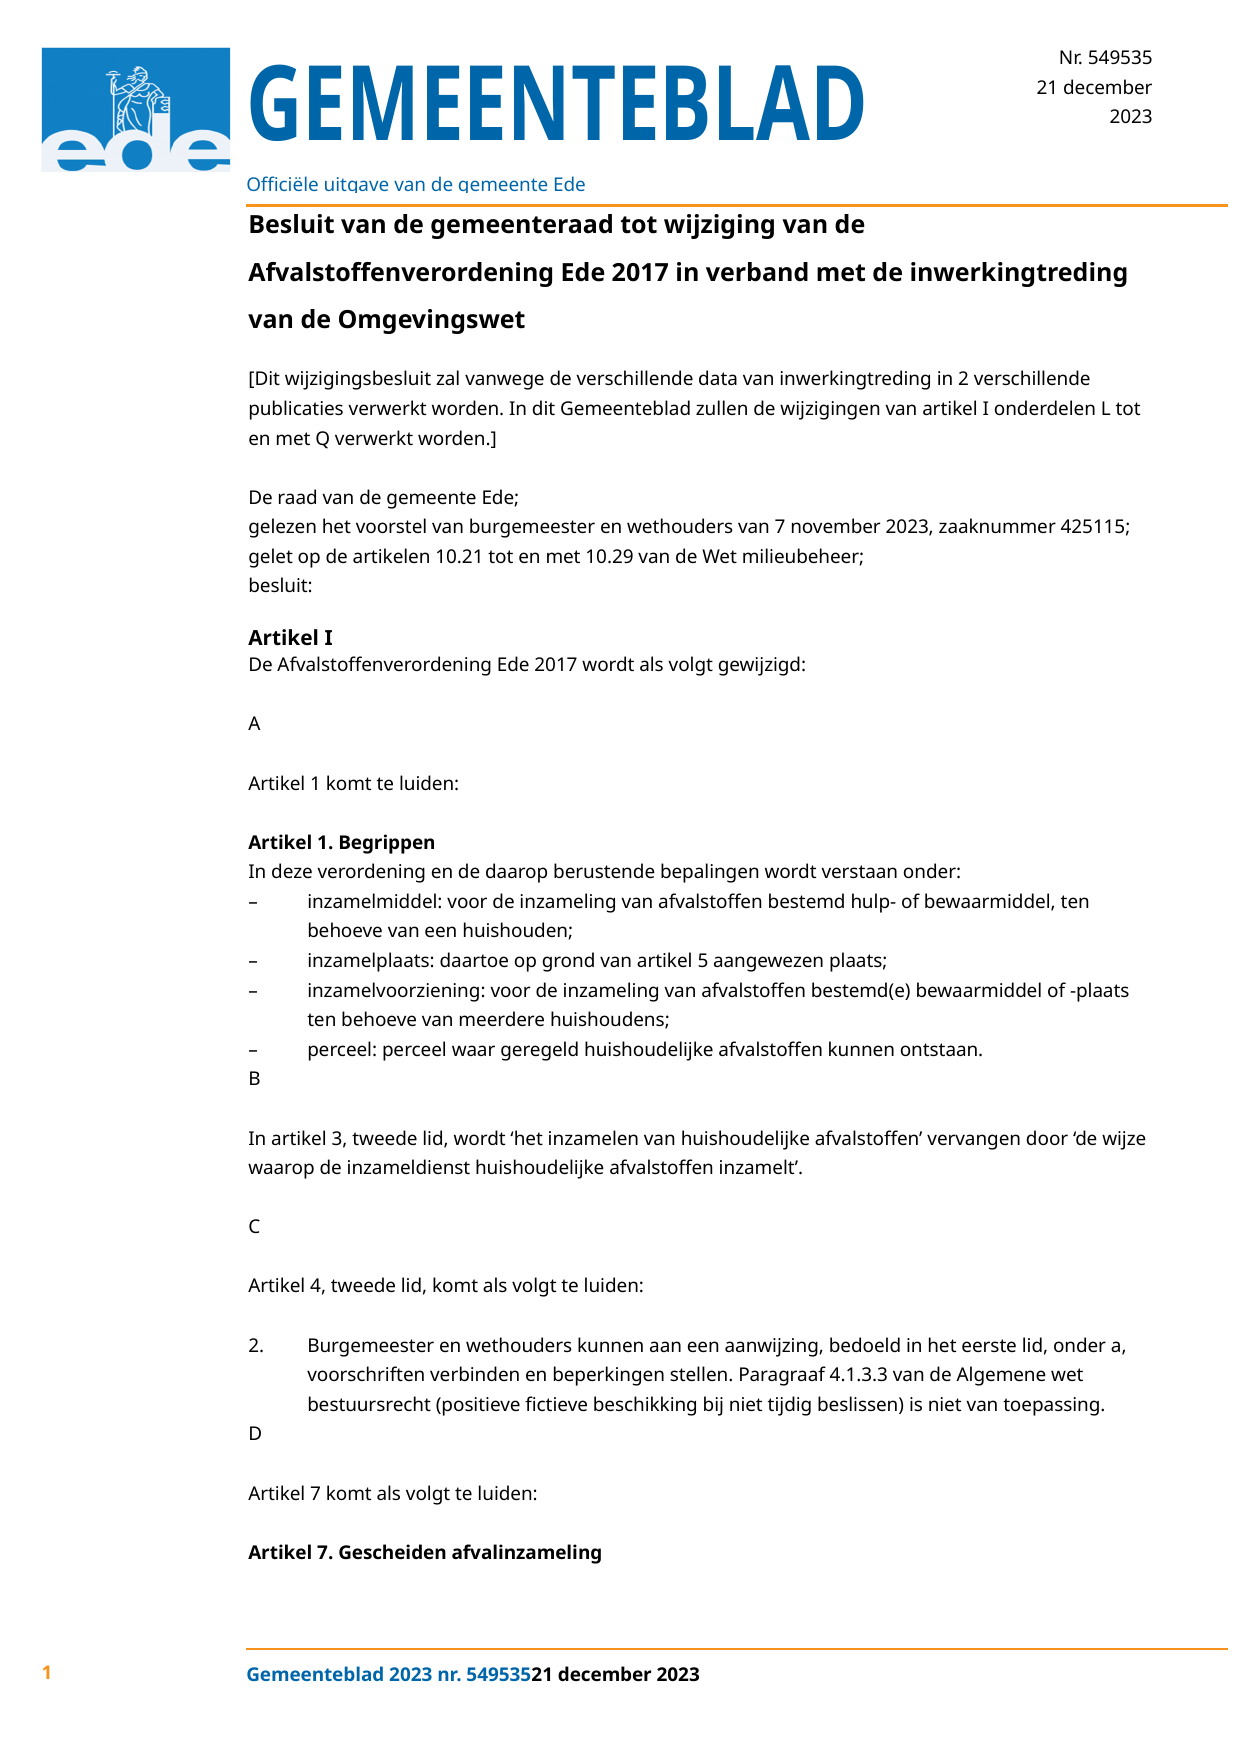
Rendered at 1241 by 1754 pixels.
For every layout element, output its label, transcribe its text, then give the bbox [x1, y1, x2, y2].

text Artikel I [248, 623, 1152, 651]
list Burgemeester en wethouders kunnen aan een aanwijzing, bedoeld in het eerste lid, onder a, voorschriften verbinden en beperkingen stellen. Paragraaf 4.1.3.3 van de Algemene wet bestuursrecht (positieve fictieve beschikking bij niet tijdig beslissen) is niet van toepassing. [248, 1332, 1152, 1417]
list inzamelplaats: daartoe op grond van artikel 5 aangewezen plaats; [248, 947, 1152, 973]
text In artikel 3, tweede lid, wordt ‘het inzamelen van huishoudelijke afvalstoffen’ vervangen door ‘de wijze waarop de inzameldienst huishoudelijke afvalstoffen inzamelt’. [248, 1125, 1152, 1180]
text De raad van de gemeente Ede; [248, 484, 1152, 509]
text gelezen het voorstel van burgemeester en wethouders van 7 november 2023, zaaknummer 425115; [248, 513, 1152, 539]
text gelet op de artikelen 10.21 tot en met 10.29 van de Wet milieubeheer; [248, 543, 1152, 569]
text Artikel 1 komt te luiden: [248, 770, 1152, 796]
list perceel: perceel waar geregeld huishoudelijke afvalstoffen kunnen ontstaan. [248, 1036, 1152, 1062]
text Artikel 7. Gescheiden afvalinzameling [248, 1539, 1152, 1565]
list inzamelmiddel: voor de inzameling van afvalstoffen bestemd hulp- of bewaarmiddel, ten behoeve van een huishouden; [248, 888, 1152, 943]
text A [248, 711, 1152, 736]
picture [41, 47, 231, 172]
text D [248, 1421, 1152, 1446]
text Artikel 4, tweede lid, komt als volgt te luiden: [248, 1273, 1152, 1298]
text De Afvalstoffenverordening Ede 2017 wordt als volgt gewijzigd: [248, 651, 1152, 677]
text besluit: [248, 573, 1152, 598]
text In deze verordening en de daarop berustende bepalingen wordt verstaan onder: [248, 858, 1152, 884]
list inzamelvoorziening: voor de inzameling van afvalstoffen bestemd(e) bewaarmiddel of -plaats ten behoeve van meerdere huishoudens; [248, 977, 1152, 1032]
text [Dit wijzigingsbesluit zal vanwege de verschillende data van inwerkingtreding in 2 verschillende publicaties verwerkt worden. In dit Gemeenteblad zullen de wijzigingen van artikel I onderdelen L tot en met Q verwerkt worden.] [248, 366, 1152, 450]
text C [248, 1213, 1152, 1239]
text B [248, 1066, 1152, 1091]
text Artikel 1. Begrippen [248, 829, 1152, 855]
text Besluit van de gemeenteraad tot wijziging van de Afvalstoffenverordening Ede 2017 in verband met de inwerkingtreding van de Omgevingswet [248, 207, 1152, 336]
text Artikel 7 komt als volgt te luiden: [248, 1480, 1152, 1506]
